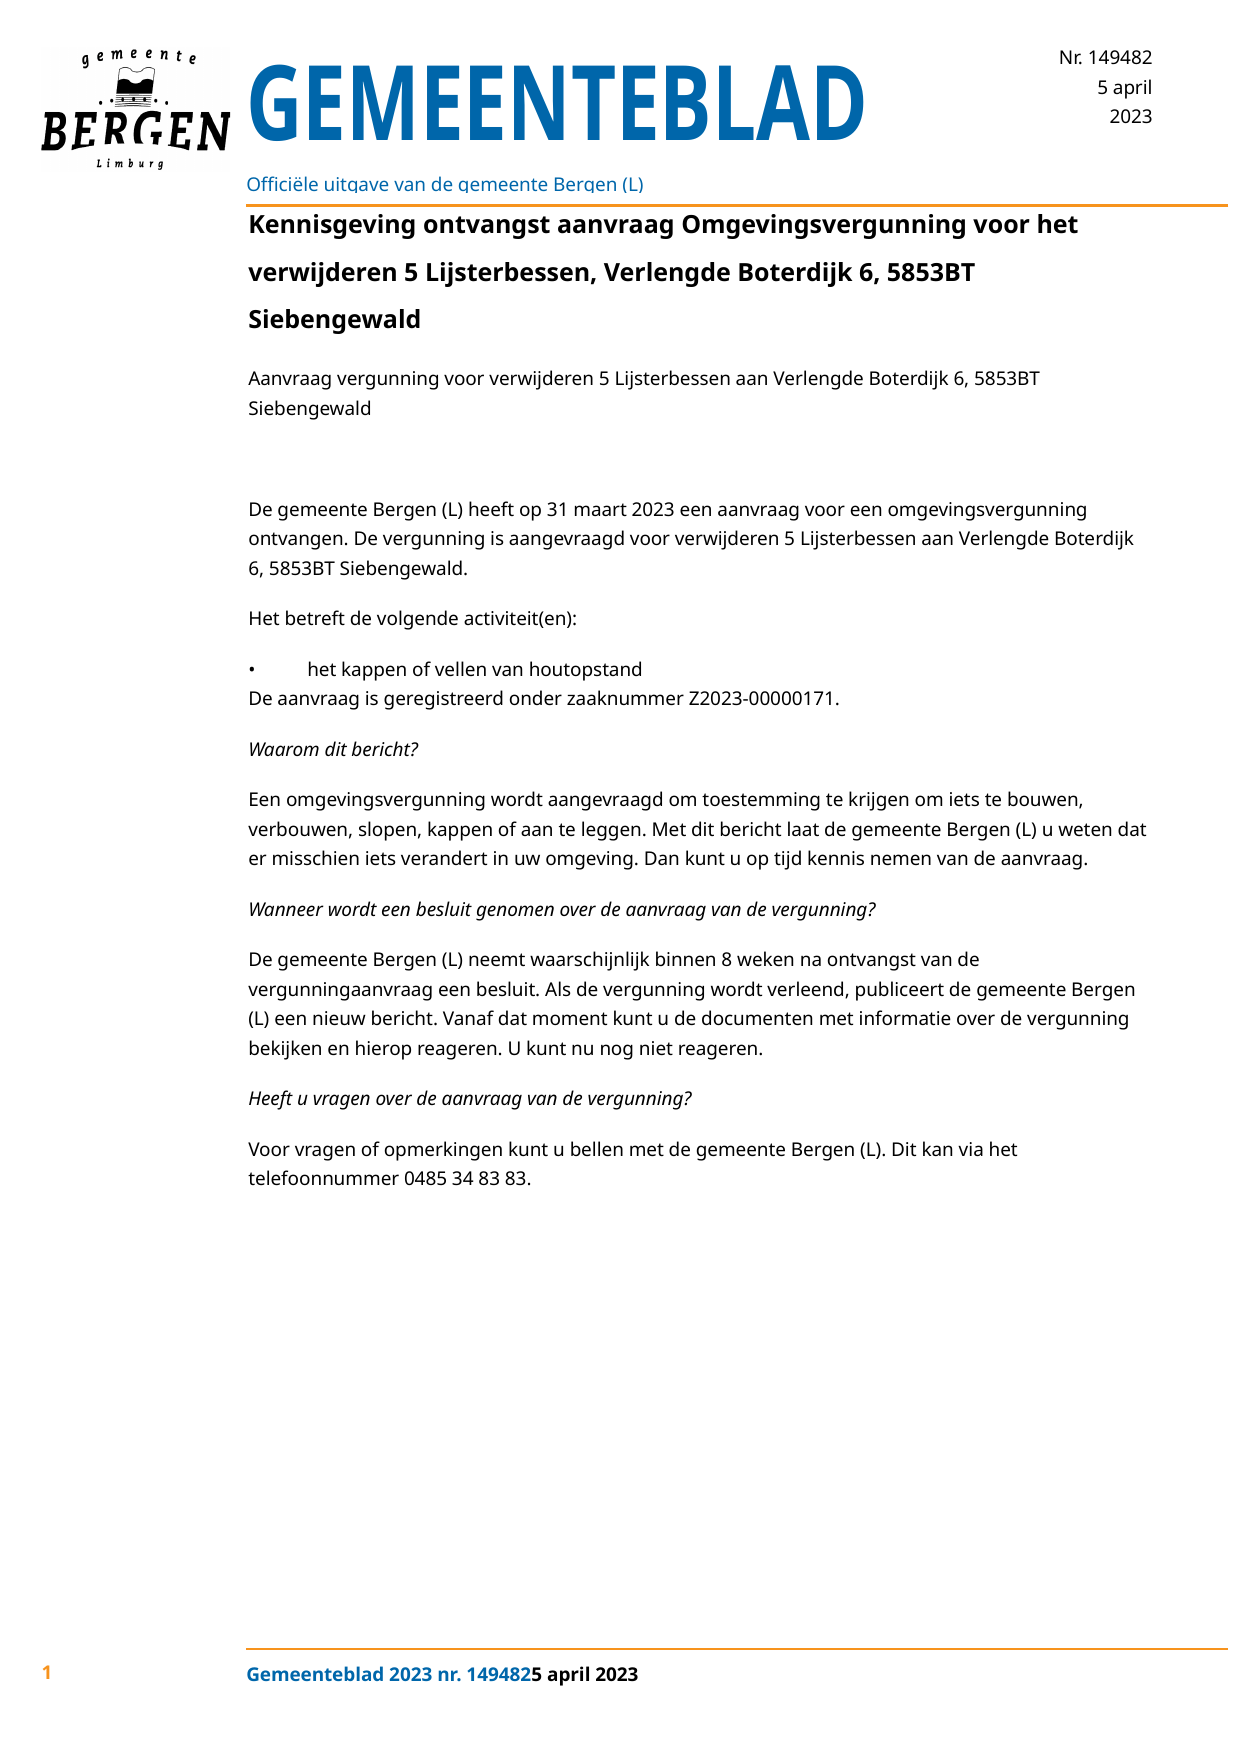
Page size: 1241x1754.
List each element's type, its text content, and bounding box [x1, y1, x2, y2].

text De gemeente Bergen (L) neemt waarschijnlijk binnen 8 weken na ontvangst van de vergunningaanvraag een besluit. Als de vergunning wordt verleend, publiceert de gemeente Bergen (L) een nieuw bericht. Vanaf dat moment kunt u de documenten met informatie over de vergunning bekijken en hierop reageren. U kunt nu nog niet reageren. [248, 946, 1152, 1061]
text Heeft u vragen over de aanvraag van de vergunning? [248, 1086, 1152, 1111]
text De gemeente Bergen (L) heeft op 31 maart 2023 een aanvraag voor een omgevingsvergunning ontvangen. De vergunning is aangevraagd voor verwijderen 5 Lijsterbessen aan Verlengde Boterdijk 6, 5853BT Siebengewald. [248, 496, 1152, 581]
text Wanneer wordt een besluit genomen over de aanvraag van de vergunning? [248, 896, 1152, 922]
text Een omgevingsvergunning wordt aangevraagd om toestemming te krijgen om iets te bouwen, verbouwen, slopen, kappen of aan te leggen. Met dit bericht laat de gemeente Bergen (L) u weten dat er misschien iets verandert in uw omgeving. Dan kunt u op tijd kennis nemen van de aanvraag. [248, 786, 1152, 871]
text Aanvraag vergunning voor verwijderen 5 Lijsterbessen aan Verlengde Boterdijk 6, 5853BT Siebengewald [248, 366, 1152, 421]
text Het betreft de volgende activiteit(en): [248, 606, 1152, 631]
text Voor vragen of opmerkingen kunt u bellen met de gemeente Bergen (L). Dit kan via het telefoonnummer 0485 34 83 83. [248, 1136, 1152, 1191]
picture [41, 47, 231, 172]
text Waarom dit bericht? [248, 736, 1152, 762]
text De aanvraag is geregistreerd onder zaaknummer Z2023-00000171. [248, 686, 1152, 711]
list het kappen of vellen van houtopstand [248, 656, 1152, 682]
text Kennisgeving ontvangst aanvraag Omgevingsvergunning voor het verwijderen 5 Lijsterbessen, Verlengde Boterdijk 6, 5853BT Siebengewald [248, 207, 1152, 336]
